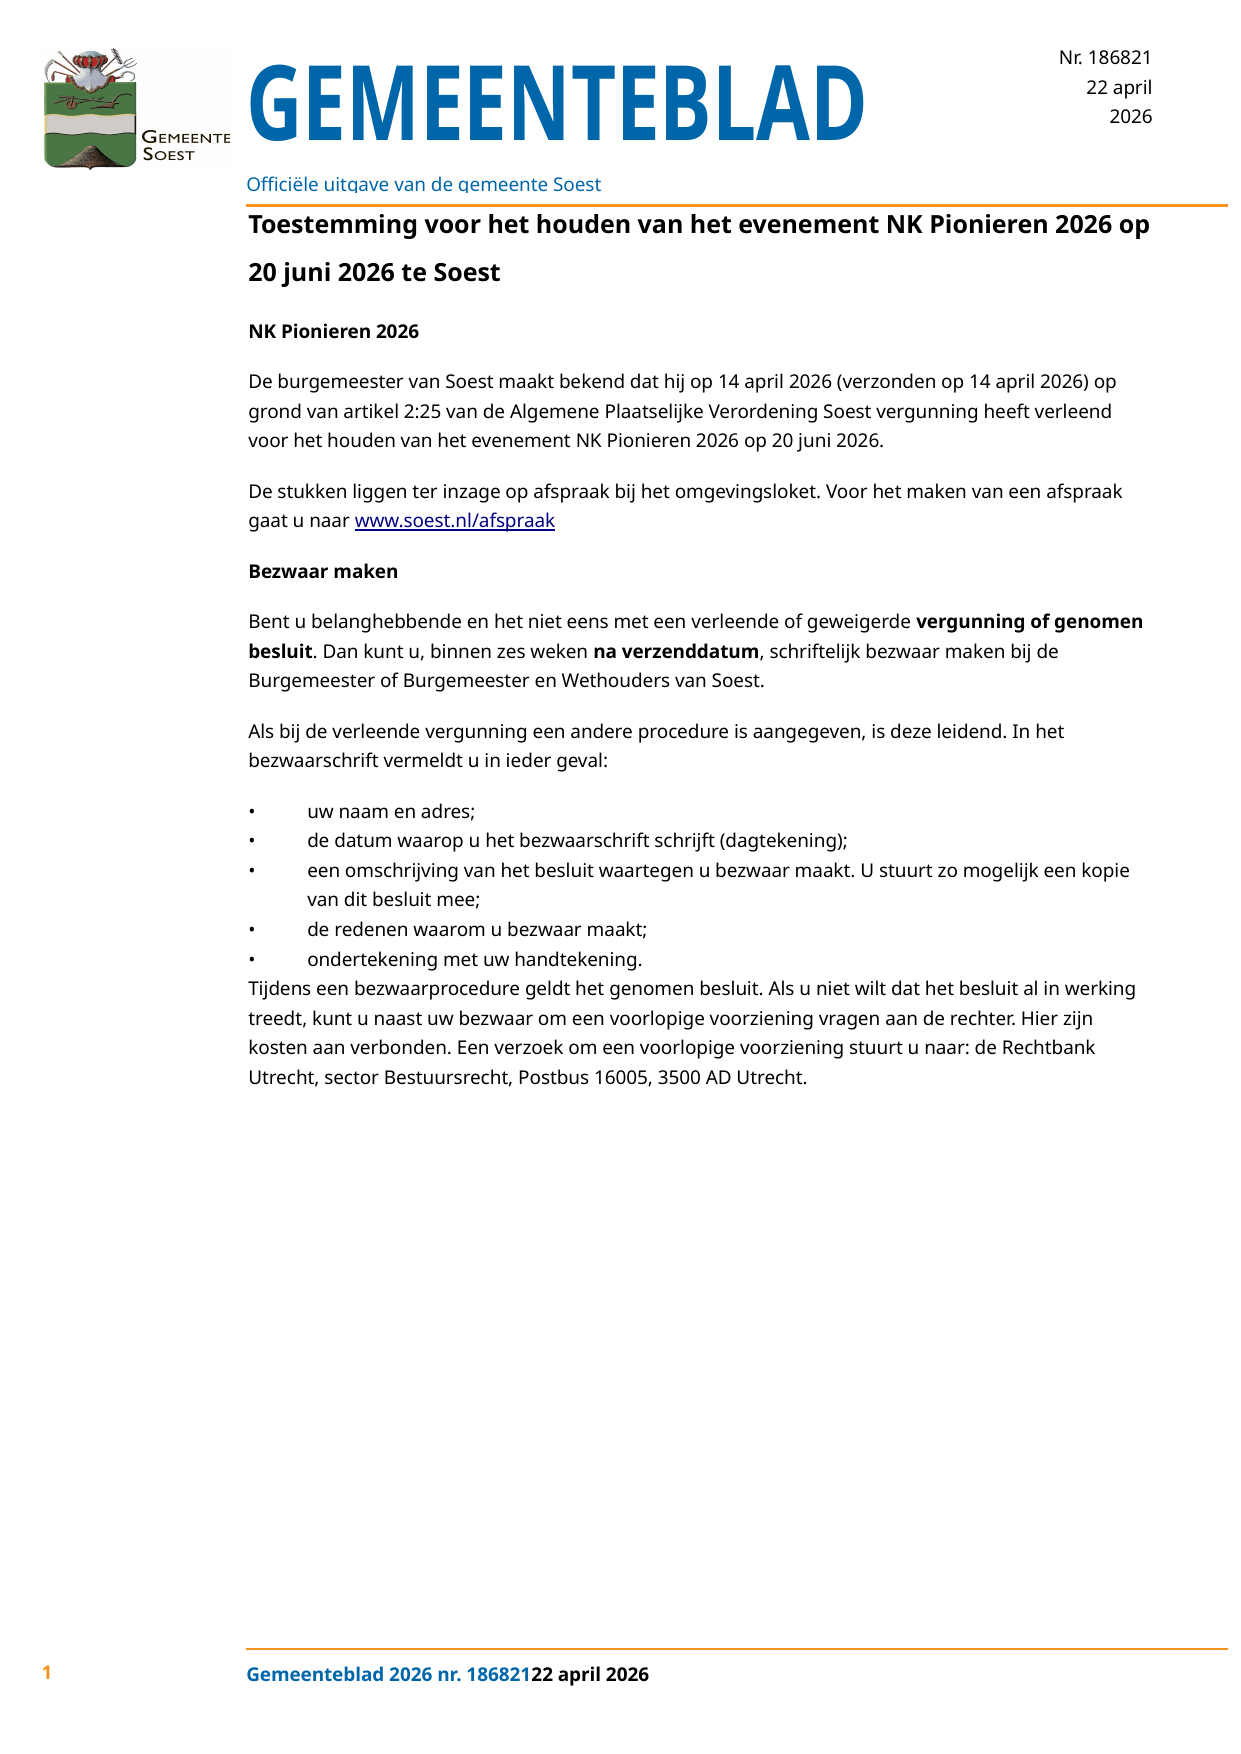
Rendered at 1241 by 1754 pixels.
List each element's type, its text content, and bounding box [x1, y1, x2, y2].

text Bent u belanghebbende en het niet eens met een verleende of geweigerde vergunning of genomen besluit. Dan kunt u, binnen zes weken na verzenddatum, schriftelijk bezwaar maken bij de Burgemeester of Burgemeester en Wethouders van Soest. [248, 608, 1152, 693]
text NK Pionieren 2026 [248, 318, 1152, 344]
list een omschrijving van het besluit waartegen u bezwaar maakt. U stuurt zo mogelijk een kopie van dit besluit mee; [248, 857, 1152, 912]
text De stukken liggen ter inzage op afspraak bij het omgevingsloket. Voor het maken van een afspraak gaat u naar www.soest.nl/afspraak [248, 478, 1152, 533]
text De burgemeester van Soest maakt bekend dat hij op 14 april 2026 (verzonden op 14 april 2026) op grond van artikel 2:25 van de Algemene Plaatselijke Verordening Soest vergunning heeft verleend voor het houden van het evenement NK Pionieren 2026 op 20 juni 2026. [248, 368, 1152, 453]
list de datum waarop u het bezwaarschrift schrijft (dagtekening); [248, 827, 1152, 853]
list de redenen waarom u bezwaar maakt; [248, 916, 1152, 942]
text Toestemming voor het houden van het evenement NK Pionieren 2026 op 20 juni 2026 te Soest [248, 207, 1152, 288]
text Bezwaar maken [248, 558, 1152, 584]
picture [41, 47, 231, 172]
list ondertekening met uw handtekening. [248, 946, 1152, 972]
text Als bij de verleende vergunning een andere procedure is aangegeven, is deze leidend. In het bezwaarschrift vermeldt u in ieder geval: [248, 718, 1152, 773]
text Tijdens een bezwaarprocedure geldt het genomen besluit. Als u niet wilt dat het besluit al in werking treedt, kunt u naast uw bezwaar om een voorlopige voorziening vragen aan de rechter. Hier zijn kosten aan verbonden. Een verzoek om een voorlopige voorziening stuurt u naar: de Rechtbank Utrecht, sector Bestuursrecht, Postbus 16005, 3500 AD Utrecht. [248, 975, 1152, 1090]
list uw naam en adres; [248, 798, 1152, 824]
